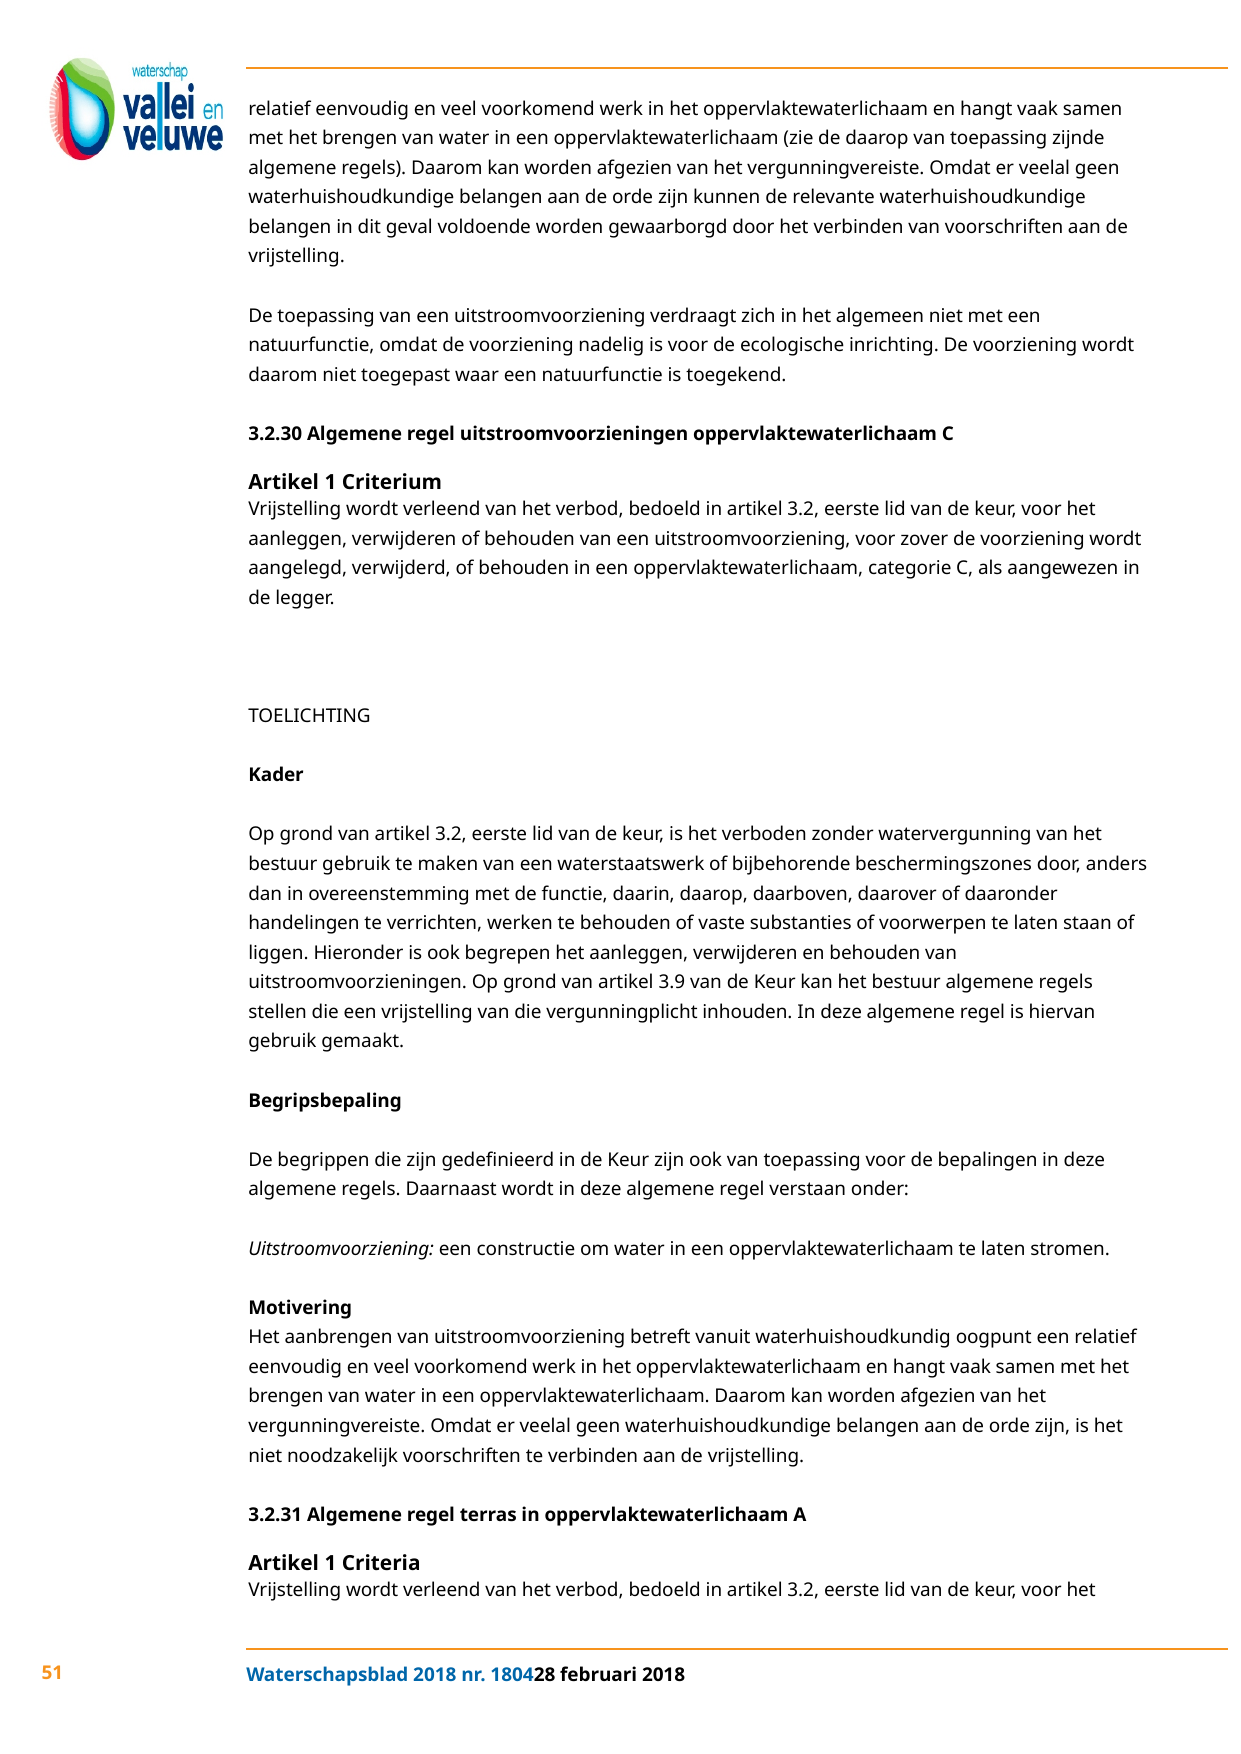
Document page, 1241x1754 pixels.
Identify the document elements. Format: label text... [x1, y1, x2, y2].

picture [41, 47, 231, 172]
text De toepassing van een uitstroomvoorziening verdraagt zich in het algemeen niet met een natuurfunctie, omdat de voorziening nadelig is voor de ecologische inrichting. De voorziening wordt daarom niet toegepast waar een natuurfunctie is toegekend. [248, 302, 1152, 387]
text Artikel 1 Criterium [248, 467, 1152, 495]
text TOELICHTING [248, 702, 1152, 728]
text Het aanbrengen van uitstroomvoorziening betreft vanuit waterhuishoudkundig oogpunt een relatief eenvoudig en veel voorkomend werk in het oppervlaktewaterlichaam en hangt vaak samen met het brengen van water in een oppervlaktewaterlichaam. Daarom kan worden afgezien van het vergunningvereiste. Omdat er veelal geen waterhuishoudkundige belangen aan de orde zijn, is het niet noodzakelijk voorschriften te verbinden aan de vrijstelling. [248, 1323, 1152, 1468]
text Vrijstelling wordt verleend van het verbod, bedoeld in artikel 3.2, eerste lid van de keur, voor het [248, 1576, 1152, 1602]
text Uitstroomvoorziening: een constructie om water in een oppervlaktewaterlichaam te laten stromen. [248, 1235, 1152, 1261]
text 3.2.30 Algemene regel uitstroomvoorzieningen oppervlaktewaterlichaam C [248, 420, 1152, 446]
text De begrippen die zijn gedefinieerd in de Keur zijn ook van toepassing voor de bepalingen in deze algemene regels. Daarnaast wordt in deze algemene regel verstaan onder: [248, 1146, 1152, 1201]
text relatief eenvoudig en veel voorkomend werk in het oppervlaktewaterlichaam en hangt vaak samen met het brengen van water in een oppervlaktewaterlichaam (zie de daarop van toepassing zijnde algemene regels). Daarom kan worden afgezien van het vergunningvereiste. Omdat er veelal geen waterhuishoudkundige belangen aan de orde zijn kunnen de relevante waterhuishoudkundige belangen in dit geval voldoende worden gewaarborgd door het verbinden van voorschriften aan de vrijstelling. [248, 95, 1152, 268]
text Artikel 1 Criteria [248, 1548, 1152, 1576]
text Vrijstelling wordt verleend van het verbod, bedoeld in artikel 3.2, eerste lid van de keur, voor het aanleggen, verwijderen of behouden van een uitstroomvoorziening, voor zover de voorziening wordt aangelegd, verwijderd, of behouden in een oppervlaktewaterlichaam, categorie C, als aangewezen in de legger. [248, 495, 1152, 610]
text Motivering [248, 1294, 1152, 1320]
text Op grond van artikel 3.2, eerste lid van de keur, is het verboden zonder watervergunning van het bestuur gebruik te maken van een waterstaatswerk of bijbehorende beschermingszones door, anders dan in overeenstemming met de functie, daarin, daarop, daarboven, daarover of daaronder handelingen te verrichten, werken te behouden of vaste substanties of voorwerpen te laten staan of liggen. Hieronder is ook begrepen het aanleggen, verwijderen en behouden van uitstroomvoorzieningen. Op grond van artikel 3.9 van de Keur kan het bestuur algemene regels stellen die een vrijstelling van die vergunningplicht inhouden. In deze algemene regel is hiervan gebruik gemaakt. [248, 821, 1152, 1053]
text 3.2.31 Algemene regel terras in oppervlaktewaterlichaam A [248, 1501, 1152, 1527]
text Begripsbepaling [248, 1087, 1152, 1113]
text Kader [248, 761, 1152, 787]
